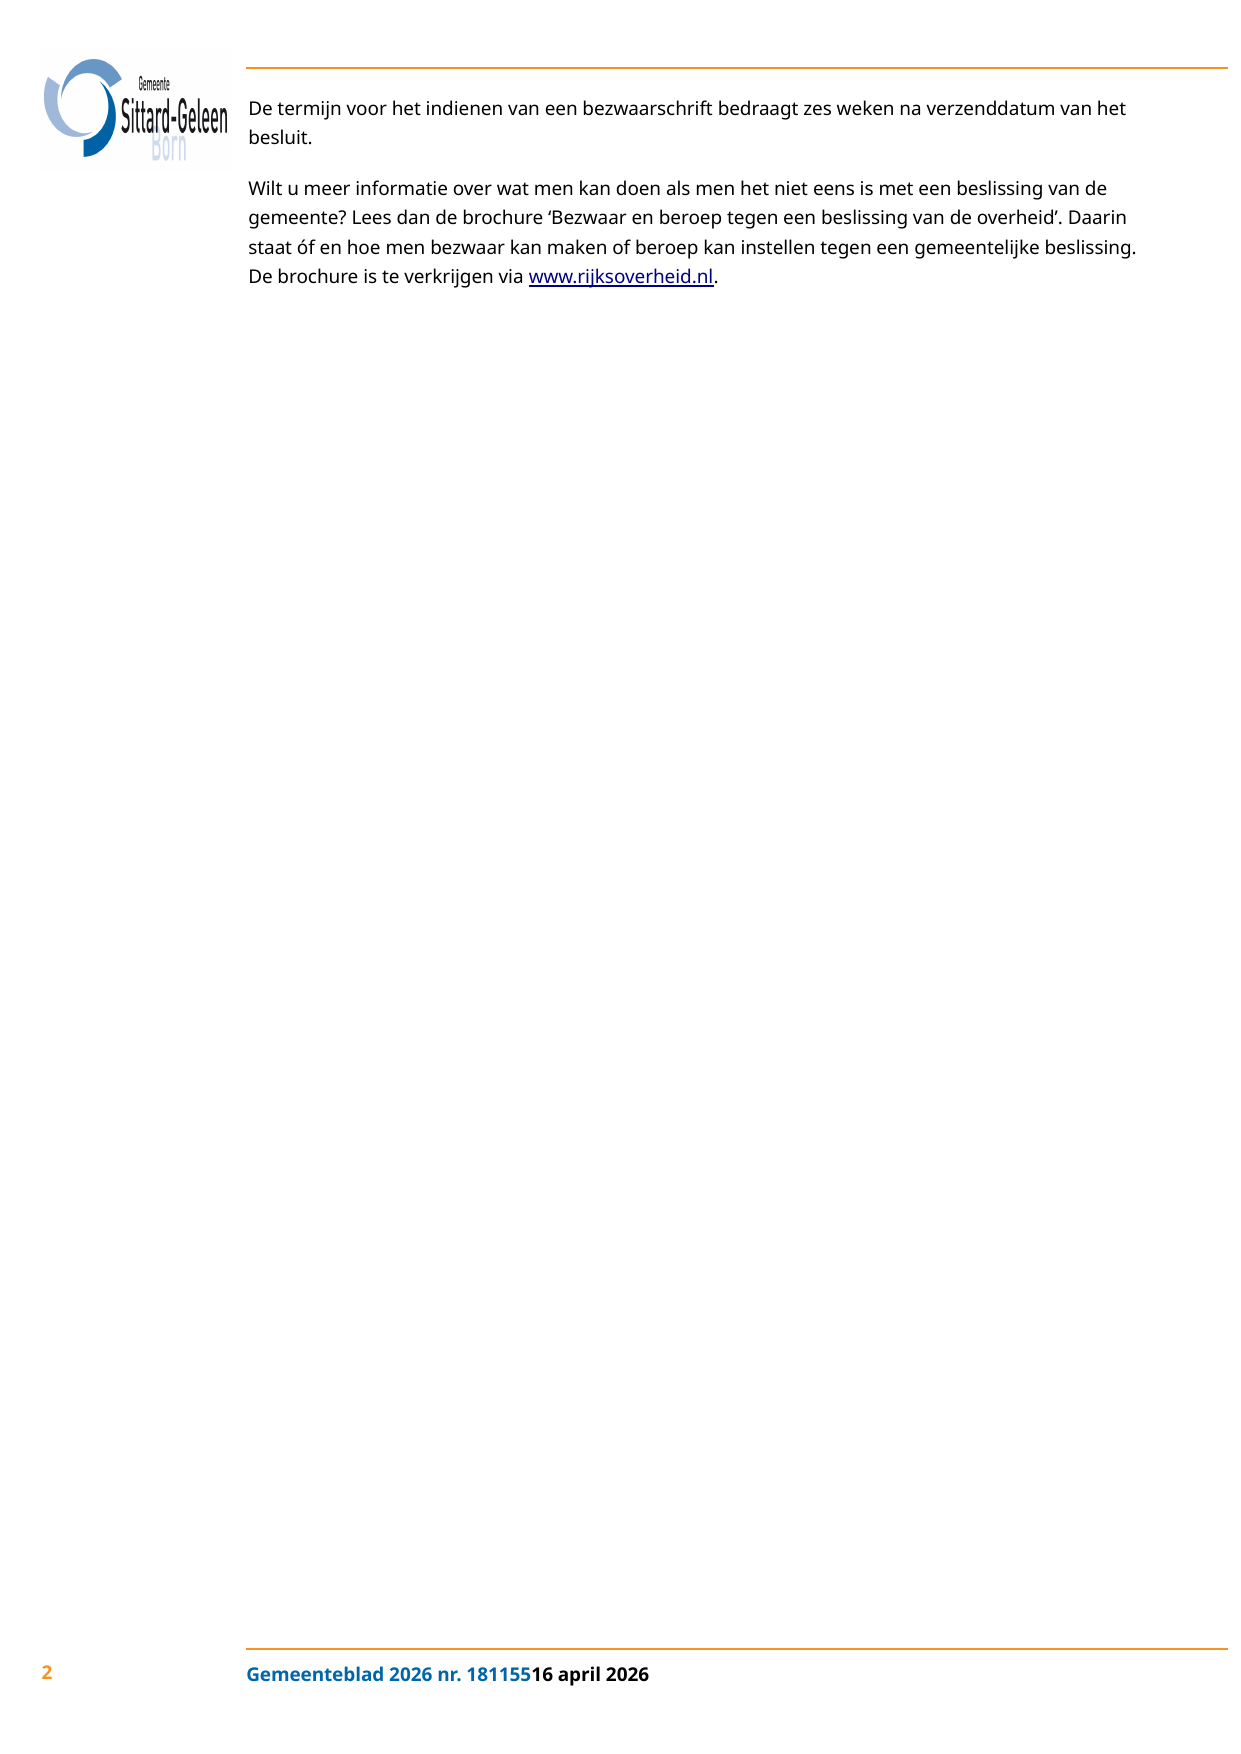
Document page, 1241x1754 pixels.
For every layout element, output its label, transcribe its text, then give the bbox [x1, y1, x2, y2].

text Wilt u meer informatie over wat men kan doen als men het niet eens is met een beslissing van de gemeente? Lees dan de brochure ‘Bezwaar en beroep tegen een beslissing van de overheid’. Daarin staat óf en hoe men bezwaar kan maken of beroep kan instellen tegen een gemeentelijke beslissing. De brochure is te verkrijgen via www.rijksoverheid.nl. [248, 175, 1152, 289]
picture [41, 47, 231, 172]
text De termijn voor het indienen van een bezwaarschrift bedraagt zes weken na verzenddatum van het besluit. [248, 95, 1152, 150]
